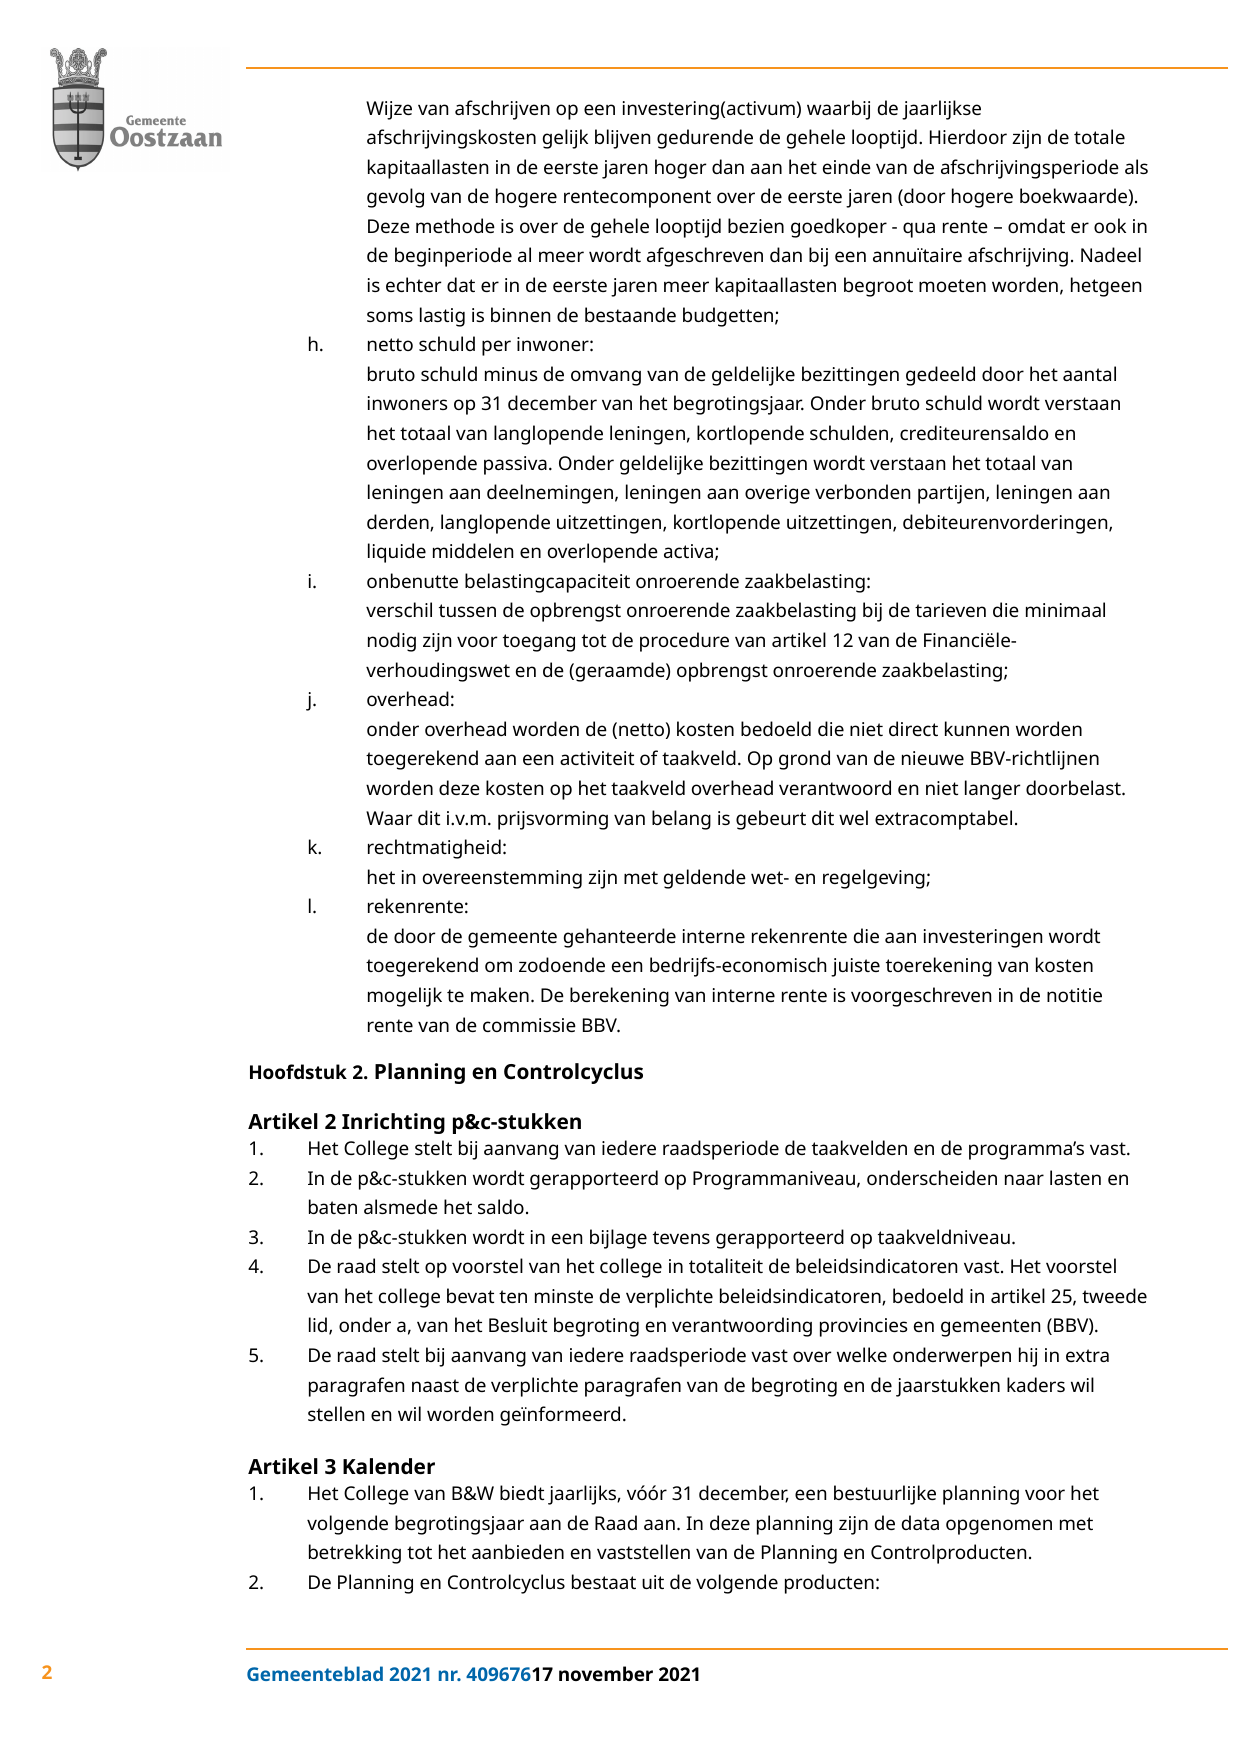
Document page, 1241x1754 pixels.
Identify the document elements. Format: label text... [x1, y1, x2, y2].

list rechtmatigheid: [307, 834, 1152, 860]
list In de p&c-stukken wordt in een bijlage tevens gerapporteerd op taakveldniveau. [248, 1224, 1152, 1250]
list Wijze van afschrijven op een investering(activum) waarbij de jaarlijkse afschrijvingskosten gelijk blijven gedurende de gehele looptijd. Hierdoor zijn de totale kapitaallasten in de eerste jaren hoger dan aan het einde van de afschrijvingsperiode als gevolg van de hogere rentecomponent over de eerste jaren (door hogere boekwaarde). Deze methode is over de gehele looptijd bezien goedkoper - qua rente – omdat er ook in de beginperiode al meer wordt afgeschreven dan bij een annuïtaire afschrijving. Nadeel is echter dat er in de eerste jaren meer kapitaallasten begroot moeten worden, hetgeen soms lastig is binnen de bestaande budgetten; [307, 95, 1152, 328]
picture [41, 47, 231, 172]
text Artikel 3 Kalender [248, 1452, 1152, 1480]
list verschil tussen de opbrengst onroerende zaakbelasting bij de tarieven die minimaal nodig zijn voor toegang tot de procedure van artikel 12 van de Financiële-verhoudingswet en de (geraamde) opbrengst onroerende zaakbelasting; [307, 598, 1152, 683]
list het in overeenstemming zijn met geldende wet- en regelgeving; [307, 864, 1152, 890]
list bruto schuld minus de omvang van de geldelijke bezittingen gedeeld door het aantal inwoners op 31 december van het begrotingsjaar. Onder bruto schuld wordt verstaan het totaal van langlopende leningen, kortlopende schulden, crediteurensaldo en overlopende passiva. Onder geldelijke bezittingen wordt verstaan het totaal van leningen aan deelnemingen, leningen aan overige verbonden partijen, leningen aan derden, langlopende uitzettingen, kortlopende uitzettingen, debiteurenvorderingen, liquide middelen en overlopende activa; [307, 361, 1152, 564]
list de door de gemeente gehanteerde interne rekenrente die aan investeringen wordt toegerekend om zodoende een bedrijfs-economisch juiste toerekening van kosten mogelijk te maken. De berekening van interne rente is voorgeschreven in de notitie rente van de commissie BBV. [307, 923, 1152, 1038]
list De raad stelt bij aanvang van iedere raadsperiode vast over welke onderwerpen hij in extra paragrafen naast de verplichte paragrafen van de begroting en de jaarstukken kaders wil stellen en wil worden geïnformeerd. [248, 1342, 1152, 1427]
text Artikel 2 Inrichting p&c-stukken [248, 1107, 1152, 1135]
list De Planning en Controlcyclus bestaat uit de volgende producten: [248, 1569, 1152, 1595]
list overhead: [307, 686, 1152, 712]
text Hoofdstuk 2. Planning en Controlcyclus [248, 1057, 1152, 1086]
list Het College stelt bij aanvang van iedere raadsperiode de taakvelden en de programma’s vast. [248, 1135, 1152, 1161]
list De raad stelt op voorstel van het college in totaliteit de beleidsindicatoren vast. Het voorstel van het college bevat ten minste de verplichte beleidsindicatoren, bedoeld in artikel 25, tweede lid, onder a, van het Besluit begroting en verantwoording provincies en gemeenten (BBV). [248, 1253, 1152, 1338]
list onbenutte belastingcapaciteit onroerende zaakbelasting: [307, 568, 1152, 594]
list Het College van B&W biedt jaarlijks, vóór 31 december, een bestuurlijke planning voor het volgende begrotingsjaar aan de Raad aan. In deze planning zijn de data opgenomen met betrekking tot het aanbieden en vaststellen van de Planning en Controlproducten. [248, 1480, 1152, 1565]
list onder overhead worden de (netto) kosten bedoeld die niet direct kunnen worden toegerekend aan een activiteit of taakveld. Op grond van de nieuwe BBV-richtlijnen worden deze kosten op het taakveld overhead verantwoord en niet langer doorbelast. Waar dit i.v.m. prijsvorming van belang is gebeurt dit wel extracomptabel. [307, 716, 1152, 831]
list netto schuld per inwoner: [307, 331, 1152, 357]
list rekenrente: [307, 893, 1152, 919]
list In de p&c-stukken wordt gerapporteerd op Programmaniveau, onderscheiden naar lasten en baten alsmede het saldo. [248, 1165, 1152, 1220]
